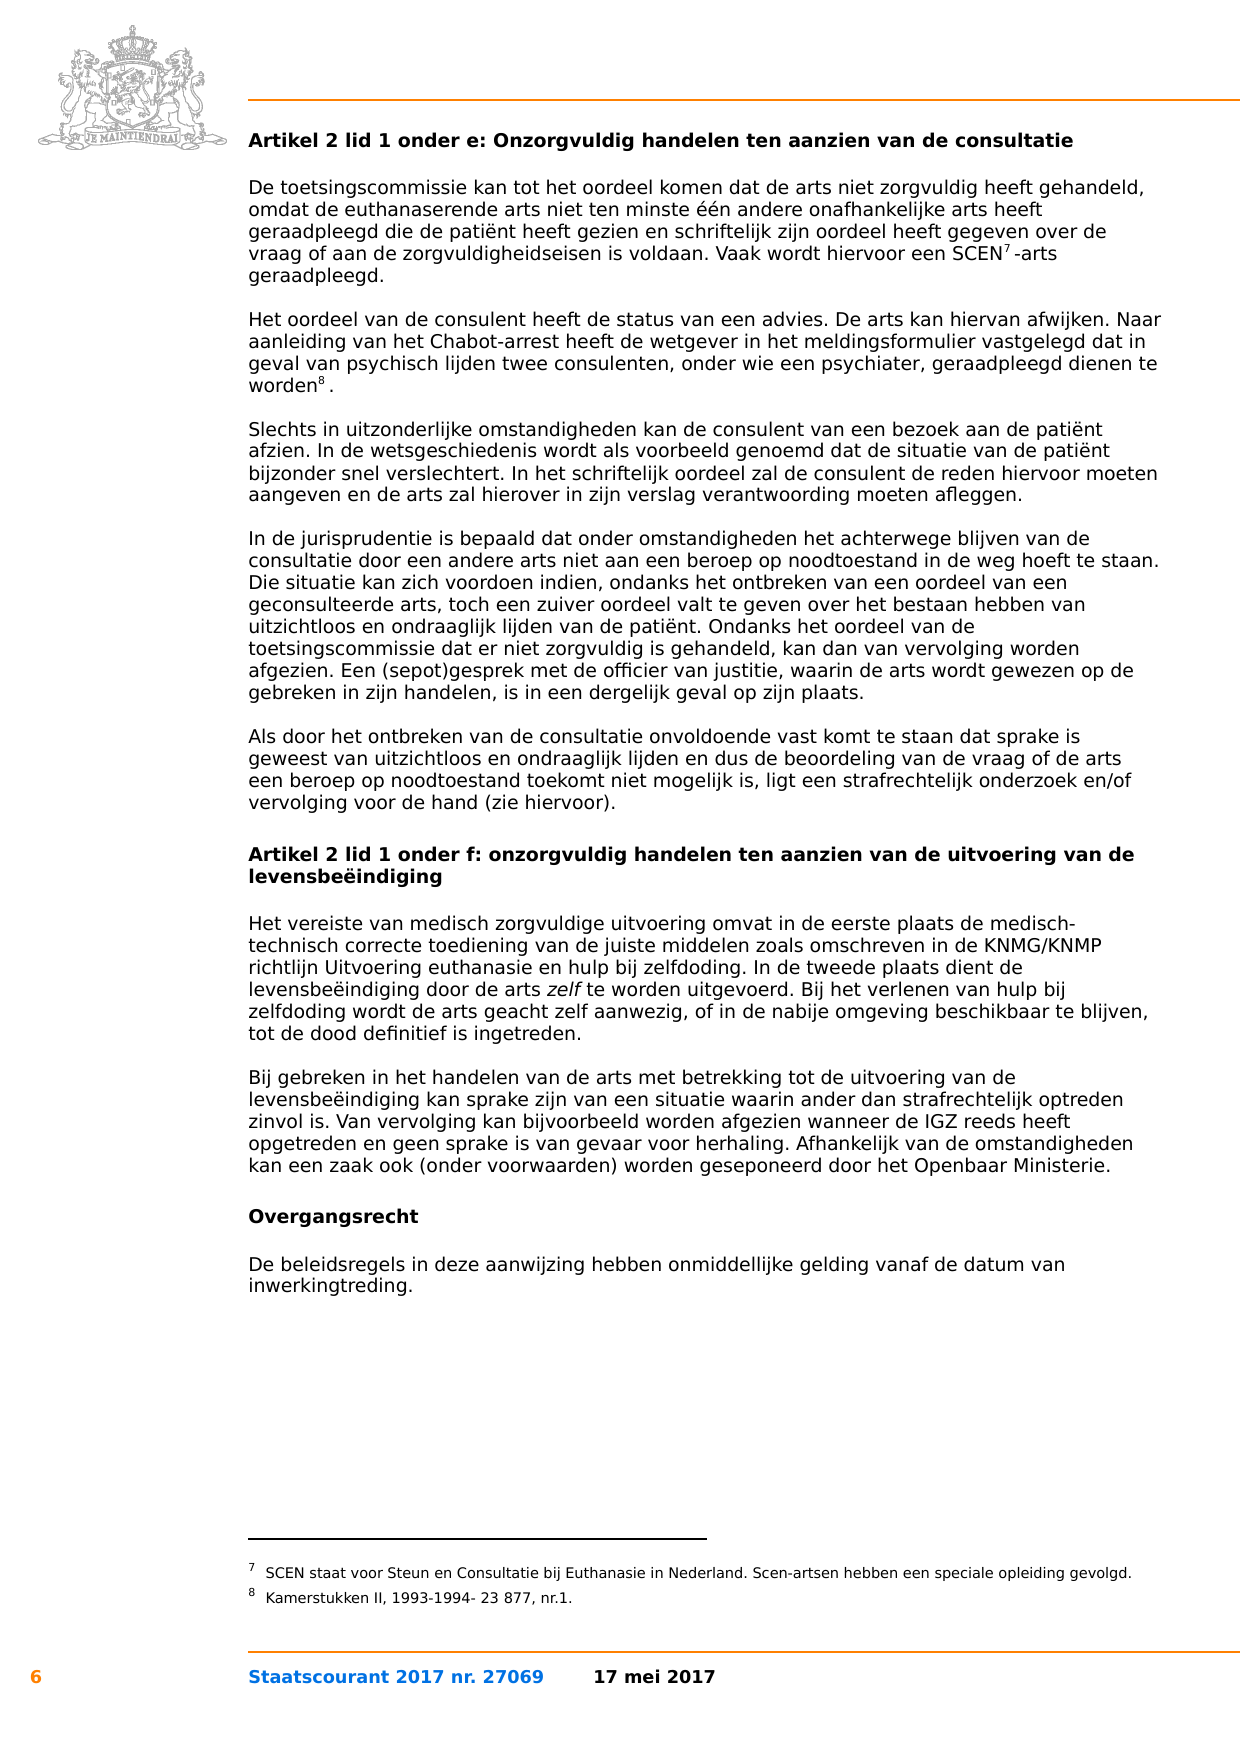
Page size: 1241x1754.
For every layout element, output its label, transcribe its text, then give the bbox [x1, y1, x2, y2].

text Kamerstukken II, 1993-1994- 23 877, nr.1. [248, 1586, 1163, 1608]
text Het oordeel van de consulent heeft de status van een advies. De arts kan hiervan afwijken. Naar aanleiding van het Chabot-arrest heeft de wetgever in het meldingsformulier vastgelegd dat in geval van psychisch lijden twee consulenten, onder wie een psychiater, geraadpleegd dienen te worden. [248, 309, 1163, 397]
subtitle Overgangsrecht [248, 1206, 1163, 1228]
subtitle Artikel 2 lid 1 onder e: Onzorgvuldig handelen ten aanzien van de consultatie [248, 130, 1163, 152]
picture [38, 25, 227, 150]
text SCEN staat voor Steun en Consultatie bij Euthanasie in Nederland. Scen-artsen hebben een speciale opleiding gevolgd. [248, 1561, 1163, 1583]
subtitle Artikel 2 lid 1 onder f: onzorgvuldig handelen ten aanzien van de uitvoering van de levensbeëindiging [248, 844, 1163, 888]
text Als door het ontbreken van de consultatie onvoldoende vast komt te staan dat sprake is geweest van uitzichtloos en ondraaglijk lijden en dus de beoordeling van de vraag of de arts een beroep op noodtoestand toekomt niet mogelijk is, ligt een strafrechtelijk onderzoek en/of vervolging voor de hand (zie hiervoor). [248, 726, 1163, 814]
text Slechts in uitzonderlijke omstandigheden kan de consulent van een bezoek aan de patiënt afzien. In de wetsgeschiedenis wordt als voorbeeld genoemd dat de situatie van de patiënt bijzonder snel verslechtert. In het schriftelijk oordeel zal de consulent de reden hiervoor moeten aangeven en de arts zal hierover in zijn verslag verantwoording moeten afleggen. [248, 418, 1163, 506]
text Het vereiste van medisch zorgvuldige uitvoering omvat in de eerste plaats de medisch-technisch correcte toediening van de juiste middelen zoals omschreven in de KNMG/KNMP richtlijn Uitvoering euthanasie en hulp bij zelfdoding. In de tweede plaats dient de levensbeëindiging door de arts zelf te worden uitgevoerd. Bij het verlenen van hulp bij zelfdoding wordt de arts geacht zelf aanwezig, of in de nabije omgeving beschikbaar te blijven, tot de dood definitief is ingetreden. [248, 913, 1163, 1045]
text Bij gebreken in het handelen van de arts met betrekking tot de uitvoering van de levensbeëindiging kan sprake zijn van een situatie waarin ander dan strafrechtelijk optreden zinvol is. Van vervolging kan bijvoorbeeld worden afgezien wanneer de IGZ reeds heeft opgetreden en geen sprake is van gevaar voor herhaling. Afhankelijk van de omstandigheden kan een zaak ook (onder voorwaarden) worden geseponeerd door het Openbaar Ministerie. [248, 1067, 1163, 1176]
text De toetsingscommissie kan tot het oordeel komen dat de arts niet zorgvuldig heeft gehandeld, omdat de euthanaserende arts niet ten minste één andere onafhankelijke arts heeft geraadpleegd die de patiënt heeft gezien en schriftelijk zijn oordeel heeft gegeven over de vraag of aan de zorgvuldigheidseisen is voldaan. Vaak wordt hiervoor een SCEN-arts geraadpleegd. [248, 177, 1163, 287]
text In de jurisprudentie is bepaald dat onder omstandigheden het achterwege blijven van de consultatie door een andere arts niet aan een beroep op noodtoestand in de weg hoeft te staan. Die situatie kan zich voordoen indien, ondanks het ontbreken van een oordeel van een geconsulteerde arts, toch een zuiver oordeel valt te geven over het bestaan hebben van uitzichtloos en ondraaglijk lijden van de patiënt. Ondanks het oordeel van de toetsingscommissie dat er niet zorgvuldig is gehandeld, kan dan van vervolging worden afgezien. Een (sepot)gesprek met de officier van justitie, waarin de arts wordt gewezen op de gebreken in zijn handelen, is in een dergelijk geval op zijn plaats. [248, 528, 1163, 704]
text De beleidsregels in deze aanwijzing hebben onmiddellijke gelding vanaf de datum van inwerkingtreding. [248, 1253, 1163, 1297]
